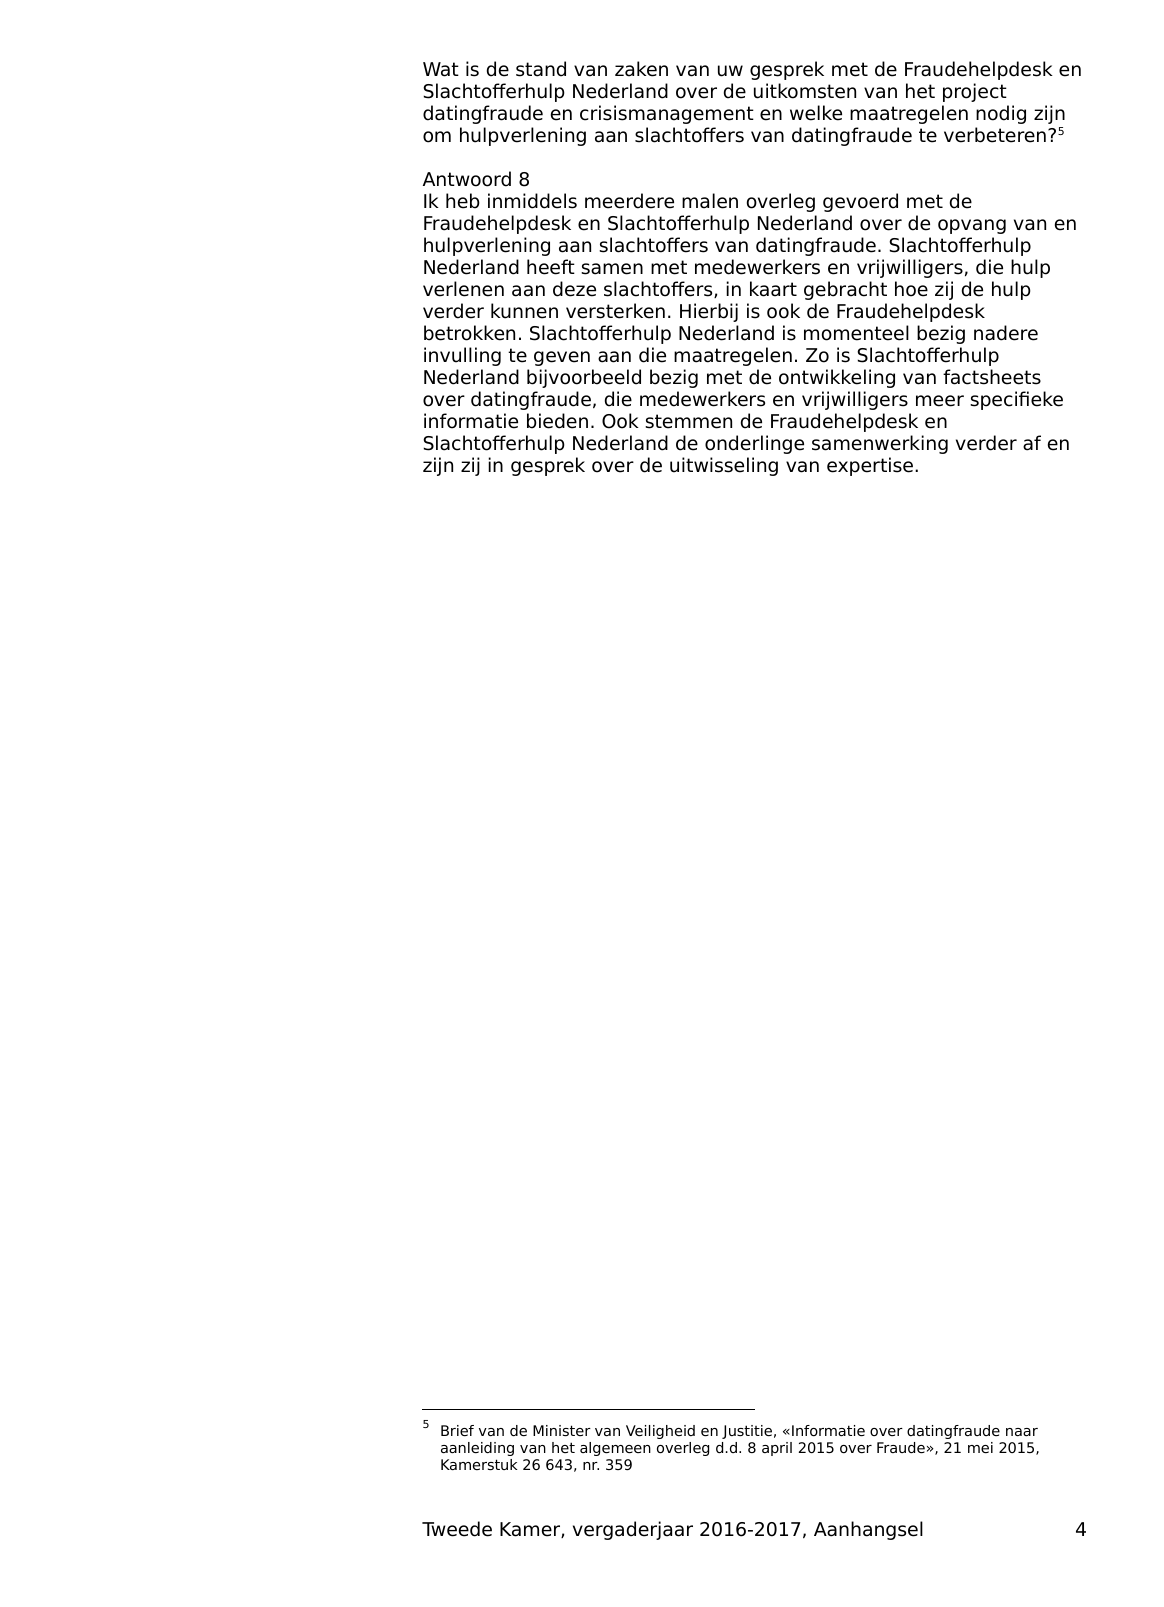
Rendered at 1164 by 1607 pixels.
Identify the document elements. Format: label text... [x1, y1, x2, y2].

text Brief van de Minister van Veiligheid en Justitie, «Informatie over datingfraude naar aanleiding van het algemeen overleg d.d. 8 april 2015 over Fraude», 21 mei 2015, Kamerstuk 26 643, nr. 359 [422, 1418, 1087, 1474]
text Antwoord 8 [422, 169, 1087, 191]
text Ik heb inmiddels meerdere malen overleg gevoerd met de Fraudehelpdesk en Slachtofferhulp Nederland over de opvang van en hulpverlening aan slachtoffers van datingfraude. Slachtofferhulp Nederland heeft samen met medewerkers en vrijwilligers, die hulp verlenen aan deze slachtoffers, in kaart gebracht hoe zij de hulp verder kunnen versterken. Hierbij is ook de Fraudehelpdesk betrokken. Slachtofferhulp Nederland is momenteel bezig nadere invulling te geven aan die maatregelen. Zo is Slachtofferhulp Nederland bijvoorbeeld bezig met de ontwikkeling van factsheets over datingfraude, die medewerkers en vrijwilligers meer specifieke informatie bieden. Ook stemmen de Fraudehelpdesk en Slachtofferhulp Nederland de onderlinge samenwerking verder af en zijn zij in gesprek over de uitwisseling van expertise. [422, 191, 1087, 477]
text Wat is de stand van zaken van uw gesprek met de Fraudehelpdesk en Slachtofferhulp Nederland over de uitkomsten van het project datingfraude en crisismanagement en welke maatregelen nodig zijn om hulpverlening aan slachtoffers van datingfraude te verbeteren? [422, 59, 1087, 147]
